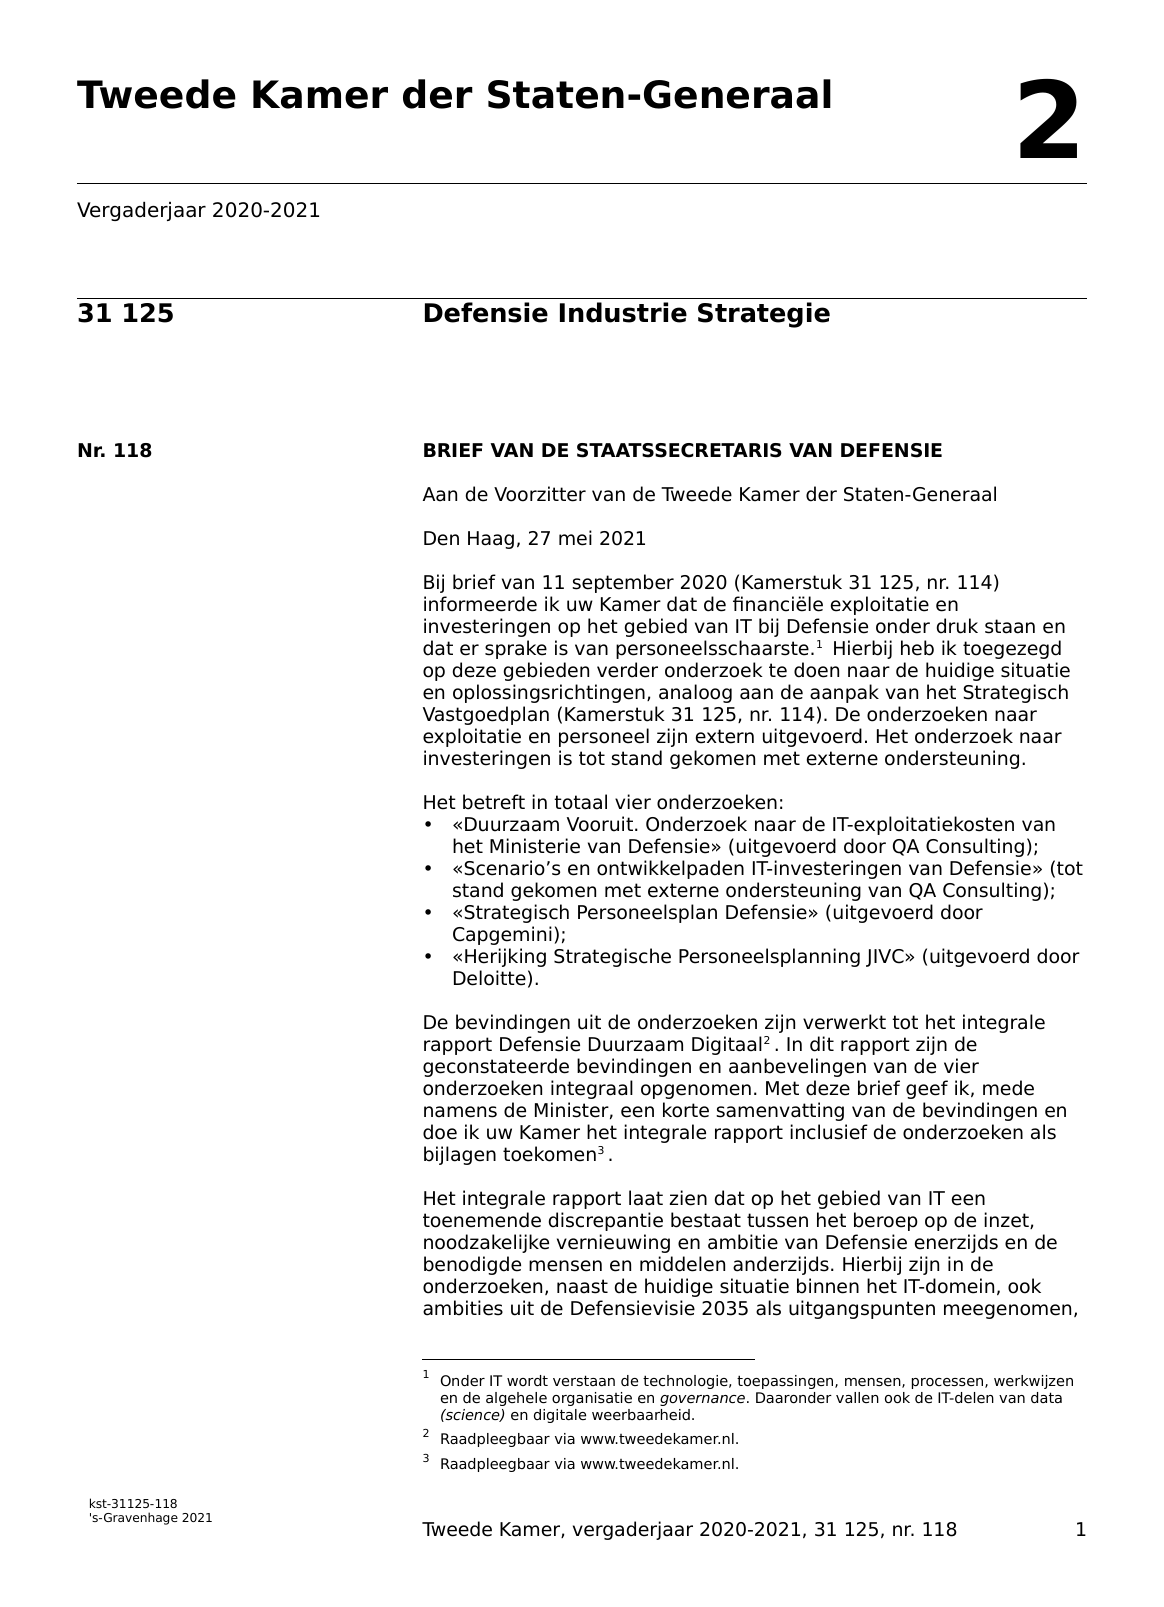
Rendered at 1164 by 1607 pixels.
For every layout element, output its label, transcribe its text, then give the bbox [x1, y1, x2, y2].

text Het integrale rapport laat zien dat op het gebied van IT een toenemende discrepantie bestaat tussen het beroep op de inzet, noodzakelijke vernieuwing en ambitie van Defensie enerzijds en de benodigde mensen en middelen anderzijds. Hierbij zijn in de onderzoeken, naast de huidige situatie binnen het IT-domein, ook ambities uit de Defensievisie 2035 als uitgangspunten meegenomen, [422, 1188, 1087, 1320]
table_header 2 [886, 59, 1087, 183]
text • «Herijking Strategische Personeelsplanning JIVC» (uitgevoerd door Deloitte). [422, 946, 1087, 990]
text • «Strategisch Personeelsplan Defensie» (uitgevoerd door Capgemini); [422, 902, 1087, 946]
text Het betreft in totaal vier onderzoeken: [422, 792, 1087, 814]
text • «Duurzaam Vooruit. Onderzoek naar de IT-exploitatiekosten van het Ministerie van Defensie» (uitgevoerd door QA Consulting); [422, 814, 1087, 858]
text Raadpleegbaar via www.tweedekamer.nl. [422, 1452, 1087, 1474]
text • «Scenario’s en ontwikkelpaden IT-investeringen van Defensie» (tot stand gekomen met externe ondersteuning van QA Consulting); [422, 858, 1087, 902]
table_header Tweede Kamer der Staten-Generaal [77, 59, 886, 183]
table_cell Vergaderjaar 2020-2021 [77, 184, 1087, 298]
text kst-31125-118 [88, 1497, 323, 1511]
subtitle 31 125 Defensie Industrie Strategie [77, 299, 1087, 329]
text Den Haag, 27 mei 2021 [422, 528, 1087, 550]
text Raadpleegbaar via www.tweedekamer.nl. [422, 1427, 1087, 1449]
text 's-Gravenhage 2021 [88, 1511, 323, 1525]
text Bij brief van 11 september 2020 (Kamerstuk 31 125, nr. 114) informeerde ik uw Kamer dat de financiële exploitatie en investeringen op het gebied van IT bij Defensie onder druk staan en dat er sprake is van personeelsschaarste. Hierbij heb ik toegezegd op deze gebieden verder onderzoek te doen naar de huidige situatie en oplossingsrichtingen, analoog aan de aanpak van het Strategisch Vastgoedplan (Kamerstuk 31 125, nr. 114). De onderzoeken naar exploitatie en personeel zijn extern uitgevoerd. Het onderzoek naar investeringen is tot stand gekomen met externe ondersteuning. [422, 572, 1087, 770]
text De bevindingen uit de onderzoeken zijn verwerkt tot het integrale rapport Defensie Duurzaam Digitaal. In dit rapport zijn de geconstateerde bevindingen en aanbevelingen van de vier onderzoeken integraal opgenomen. Met deze brief geef ik, mede namens de Minister, een korte samenvatting van de bevindingen en doe ik uw Kamer het integrale rapport inclusief de onderzoeken als bijlagen toekomen. [422, 1012, 1087, 1166]
text Onder IT wordt verstaan de technologie, toepassingen, mensen, processen, werkwijzen en de algehele organisatie en governance. Daaronder vallen ook de IT-delen van data (science) en digitale weerbaarheid. [422, 1368, 1087, 1424]
text Aan de Voorzitter van de Tweede Kamer der Staten-Generaal [422, 484, 1087, 506]
subtitle Nr. 118 BRIEF VAN DE STAATSSECRETARIS VAN DEFENSIE [77, 440, 1087, 462]
